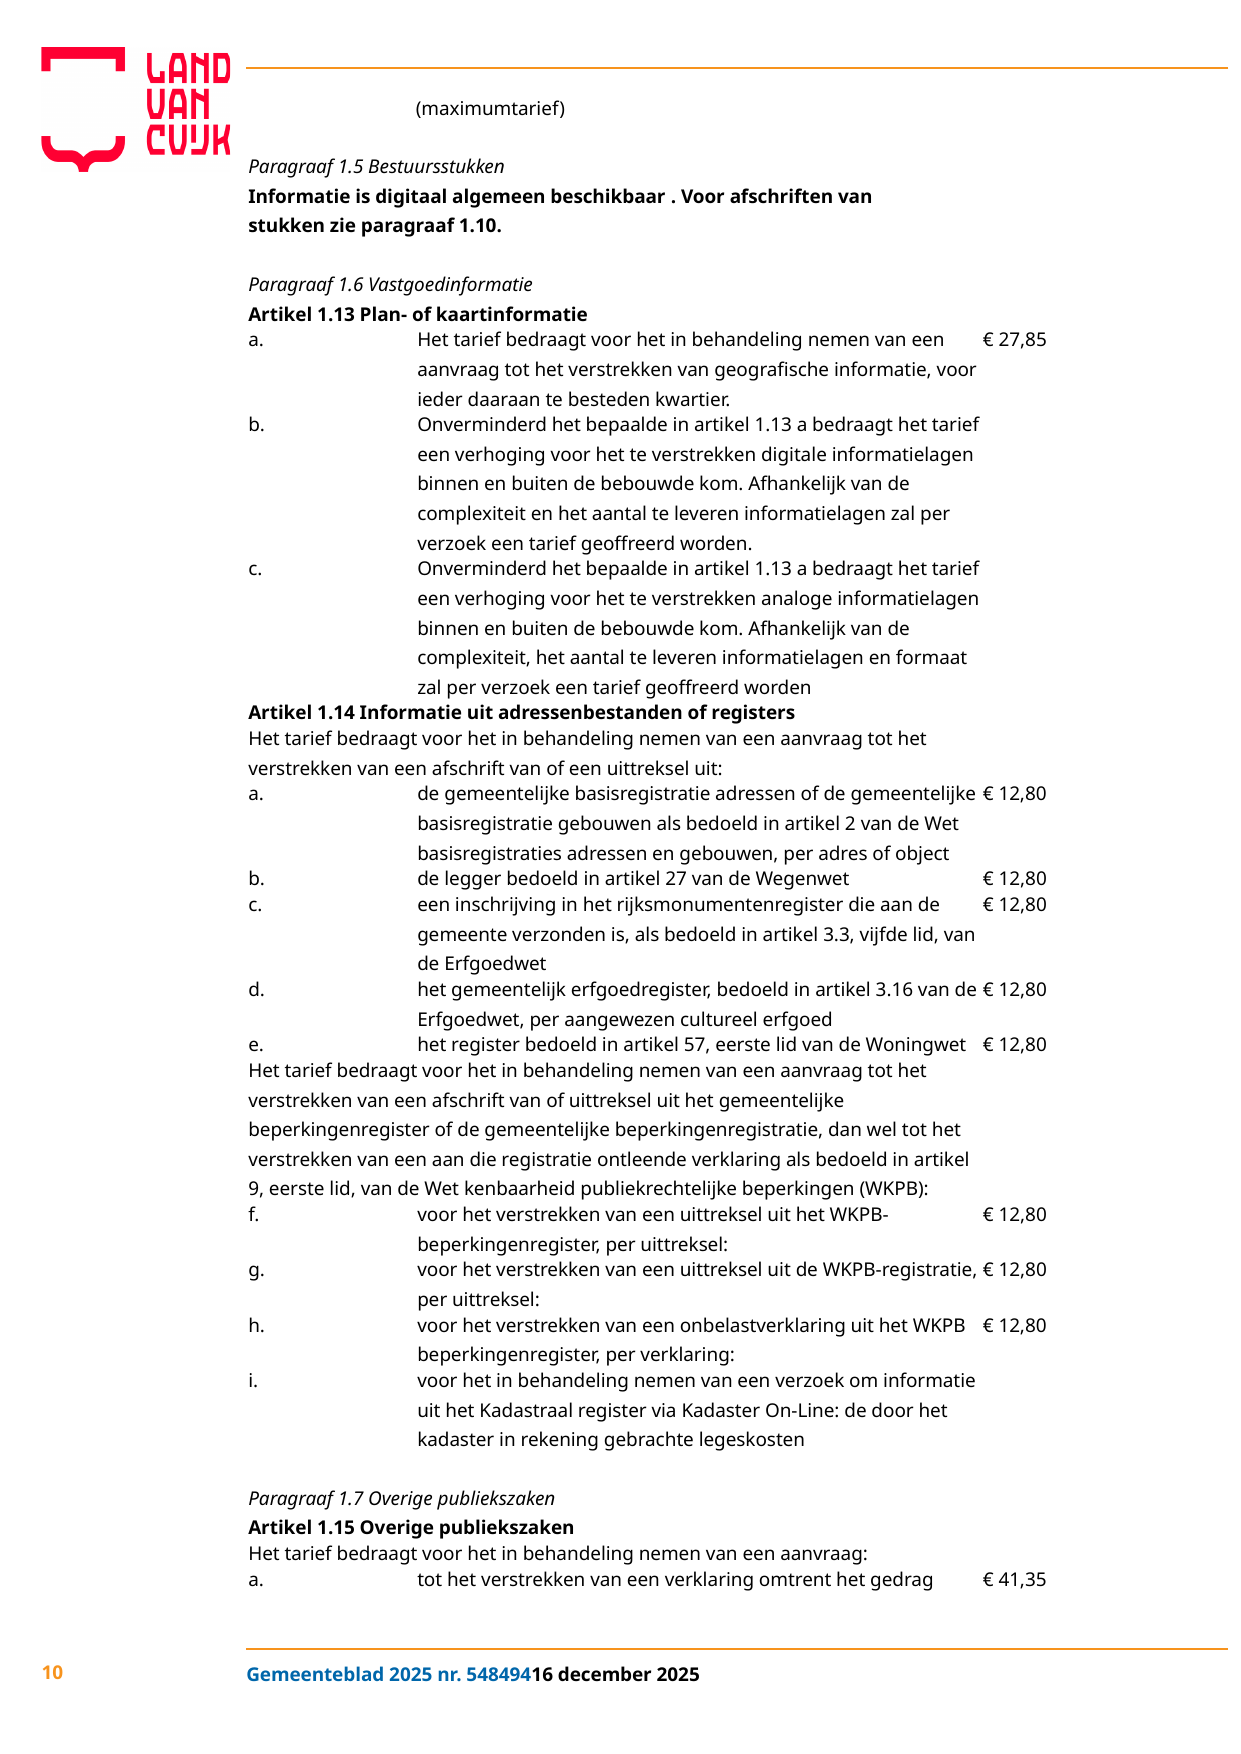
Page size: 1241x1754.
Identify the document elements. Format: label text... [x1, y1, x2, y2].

table_cell f. [248, 1201, 417, 1257]
table_cell € 12,80 [983, 1201, 1152, 1257]
picture [41, 47, 231, 172]
table_cell (maximumtarief) [416, 95, 984, 121]
table_cell Onverminderd het bepaalde in artikel 1.13 a bedraagt het tarief een verhoging voor het te verstrekken digitale informatielagen binnen en buiten de bebouwde kom. Afhankelijk van de complexiteit en het aantal te leveren informatielagen zal per verzoek een tarief geoffreerd worden. [417, 411, 983, 556]
text Paragraaf 1.5 Bestuursstukken [248, 153, 1152, 179]
table_cell [983, 1057, 1152, 1201]
table_cell tot het verstrekken van een verklaring omtrent het gedrag [417, 1566, 983, 1592]
table_cell voor het verstrekken van een onbelastverklaring uit het WKPB beperkingenregister, per verklaring: [417, 1312, 983, 1367]
table_cell € 27,85 [983, 327, 1152, 411]
table_cell voor het in behandeling nemen van een verzoek om informatie uit het Kadastraal register via Kadaster On-Line: de door het kadaster in rekening gebrachte legeskosten [417, 1367, 983, 1452]
table_header Artikel 1.15 Overige publiekszaken [248, 1515, 983, 1540]
table_cell € 41,35 [983, 1566, 1152, 1592]
table_cell [983, 556, 1152, 699]
table_cell g. [248, 1257, 417, 1312]
table_cell een inschrijving in het rijksmonumentenregister die aan de gemeente verzonden is, als bedoeld in artikel 3.3, vijfde lid, van de Erfgoedwet [417, 891, 983, 976]
table_cell Het tarief bedraagt voor het in behandeling nemen van een aanvraag tot het verstrekken van een afschrift van of uittreksel uit het gemeentelijke beperkingenregister of de gemeentelijke beperkingenregistratie, dan wel tot het verstrekken van een aan die registratie ontleende verklaring als bedoeld in artikel 9, eerste lid, van de Wet kenbaarheid publiekrechtelijke beperkingen (WKPB): [248, 1057, 983, 1201]
table_cell c. [248, 891, 417, 976]
table_cell € 12,80 [983, 781, 1152, 866]
table_cell h. [248, 1312, 417, 1367]
table_cell [983, 725, 1152, 781]
table_cell i. [248, 1367, 417, 1452]
table_cell [248, 95, 416, 121]
table_cell voor het verstrekken van een uittreksel uit de WKPB-registratie, per uittreksel: [417, 1257, 983, 1312]
table_header Informatie is digitaal algemeen beschikbaar . Voor afschriften van stukken zie paragraaf 1.10. [248, 183, 954, 238]
table_cell a. [248, 327, 417, 411]
table_cell [983, 700, 1152, 725]
table_cell voor het verstrekken van een uittreksel uit het WKPB-beperkingenregister, per uittreksel: [417, 1201, 983, 1257]
table_cell € 12,80 [983, 891, 1152, 976]
table_cell a. [248, 781, 417, 866]
table_header [954, 183, 1152, 238]
table_cell e. [248, 1031, 417, 1057]
table_cell € 12,80 [983, 866, 1152, 891]
table_cell het register bedoeld in artikel 57, eerste lid van de Woningwet [417, 1031, 983, 1057]
table_cell € 12,80 [983, 1257, 1152, 1312]
table_cell b. [248, 866, 417, 891]
table_cell c. [248, 556, 417, 699]
text Paragraaf 1.7 Overige publiekszaken [248, 1485, 1152, 1511]
table_header Artikel 1.13 Plan- of kaartinformatie [248, 301, 983, 327]
table_cell a. [248, 1566, 417, 1592]
table_cell € 12,80 [983, 976, 1152, 1031]
table_cell Artikel 1.14 Informatie uit adressenbestanden of registers [248, 700, 983, 725]
table_cell het gemeentelijk erfgoedregister, bedoeld in artikel 3.16 van de Erfgoedwet, per aangewezen cultureel erfgoed [417, 976, 983, 1031]
table_cell [984, 95, 1152, 121]
text Paragraaf 1.6 Vastgoedinformatie [248, 271, 1152, 297]
table_cell [983, 411, 1152, 556]
table_cell d. [248, 976, 417, 1031]
table_header [983, 301, 1152, 327]
table_cell € 12,80 [983, 1031, 1152, 1057]
table_cell Het tarief bedraagt voor het in behandeling nemen van een aanvraag tot het verstrekken van een afschrift van of een uittreksel uit: [248, 725, 983, 781]
table_cell Het tarief bedraagt voor het in behandeling nemen van een aanvraag tot het verstrekken van geografische informatie, voor ieder daaraan te besteden kwartier. [417, 327, 983, 411]
table_cell de legger bedoeld in artikel 27 van de Wegenwet [417, 866, 983, 891]
table_cell de gemeentelijke basisregistratie adressen of de gemeentelijke basisregistratie gebouwen als bedoeld in artikel 2 van de Wet basisregistraties adressen en gebouwen, per adres of object [417, 781, 983, 866]
table_cell b. [248, 411, 417, 556]
table_cell [983, 1540, 1152, 1566]
table_cell € 12,80 [983, 1312, 1152, 1367]
table_cell Het tarief bedraagt voor het in behandeling nemen van een aanvraag: [248, 1540, 983, 1566]
table_cell [983, 1367, 1152, 1452]
table_cell Onverminderd het bepaalde in artikel 1.13 a bedraagt het tarief een verhoging voor het te verstrekken analoge informatielagen binnen en buiten de bebouwde kom. Afhankelijk van de complexiteit, het aantal te leveren informatielagen en formaat zal per verzoek een tarief geoffreerd worden [417, 556, 983, 699]
table_header [983, 1515, 1152, 1540]
